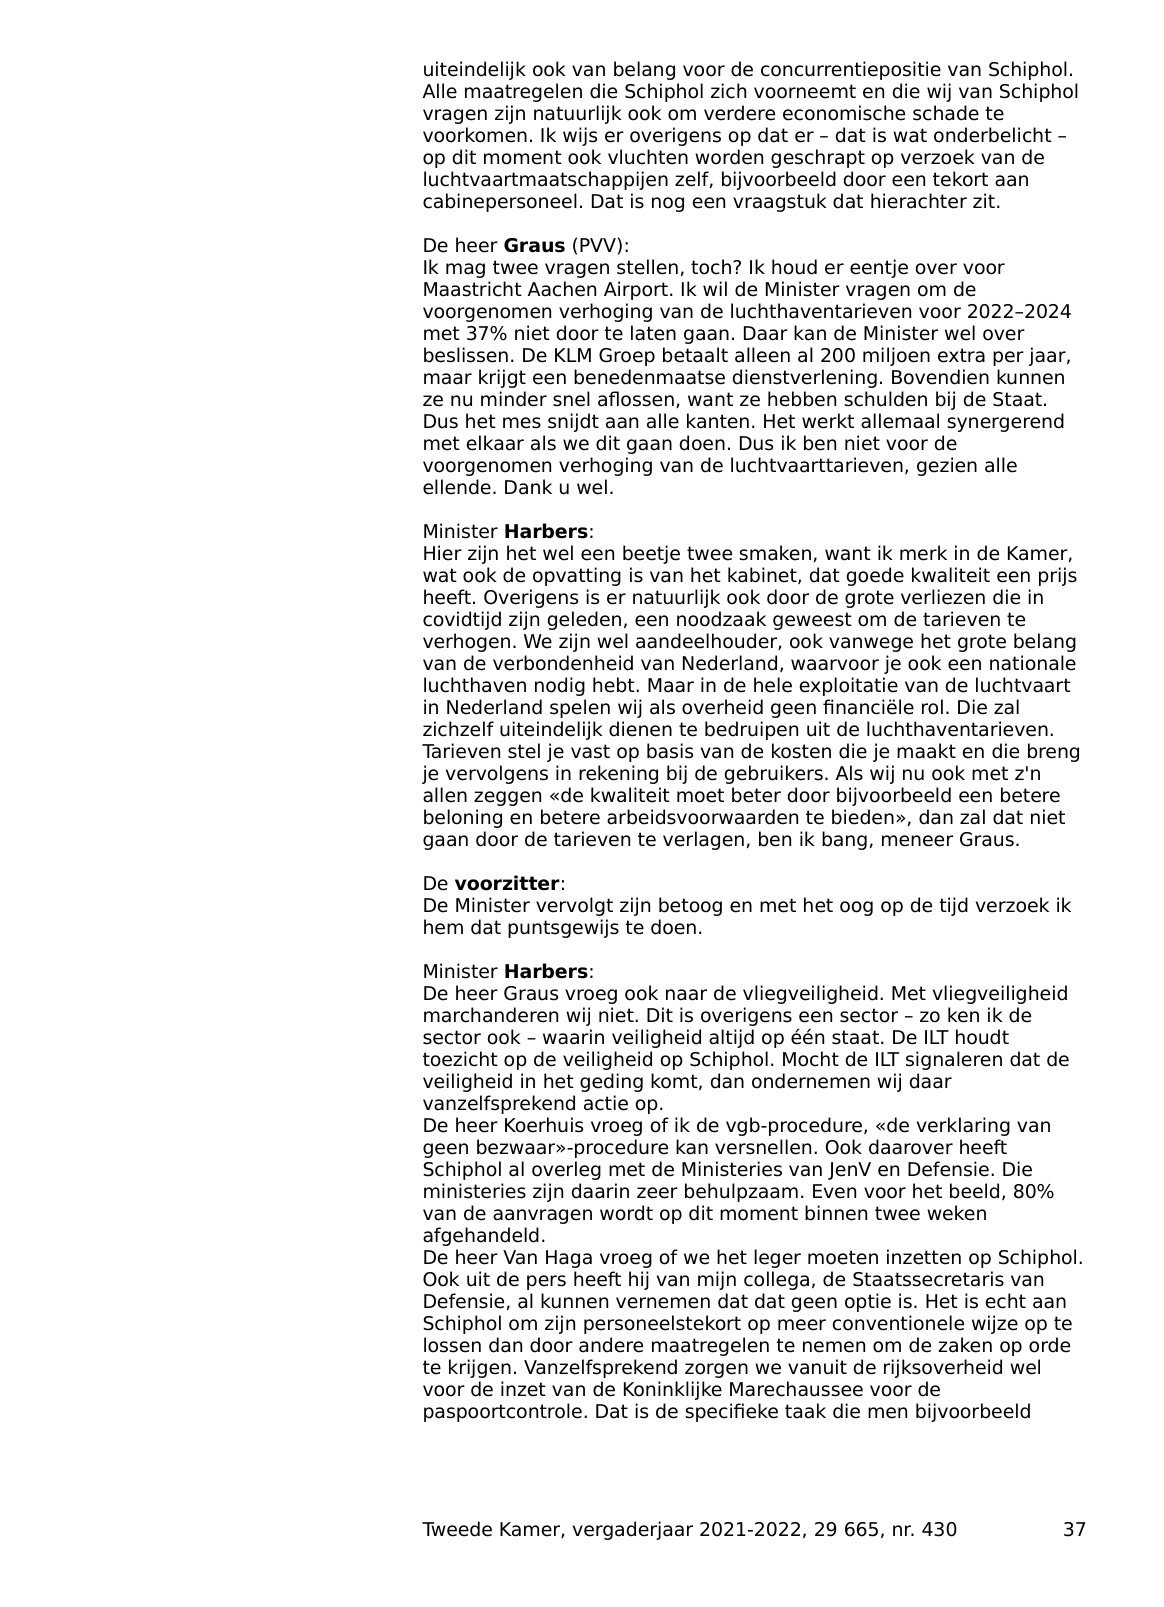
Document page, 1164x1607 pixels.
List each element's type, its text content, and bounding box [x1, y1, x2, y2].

text Minister Harbers: [422, 521, 1087, 543]
text Ik mag twee vragen stellen, toch? Ik houd er eentje over voor Maastricht Aachen Airport. Ik wil de Minister vragen om de voorgenomen verhoging van de luchthaventarieven voor 2022–2024 met 37% niet door te laten gaan. Daar kan de Minister wel over beslissen. De KLM Groep betaalt alleen al 200 miljoen extra per jaar, maar krijgt een benedenmaatse dienstverlening. Bovendien kunnen ze nu minder snel aflossen, want ze hebben schulden bij de Staat. Dus het mes snijdt aan alle kanten. Het werkt allemaal synergerend met elkaar als we dit gaan doen. Dus ik ben niet voor de voorgenomen verhoging van de luchtvaarttarieven, gezien alle ellende. Dank u wel. [422, 257, 1087, 499]
text Hier zijn het wel een beetje twee smaken, want ik merk in de Kamer, wat ook de opvatting is van het kabinet, dat goede kwaliteit een prijs heeft. Overigens is er natuurlijk ook door de grote verliezen die in covidtijd zijn geleden, een noodzaak geweest om de tarieven te verhogen. We zijn wel aandeelhouder, ook vanwege het grote belang van de verbondenheid van Nederland, waarvoor je ook een nationale luchthaven nodig hebt. Maar in de hele exploitatie van de luchtvaart in Nederland spelen wij als overheid geen financiële rol. Die zal zichzelf uiteindelijk dienen te bedruipen uit de luchthaventarieven. Tarieven stel je vast op basis van de kosten die je maakt en die breng je vervolgens in rekening bij de gebruikers. Als wij nu ook met z'n allen zeggen «de kwaliteit moet beter door bijvoorbeeld een betere beloning en betere arbeidsvoorwaarden te bieden», dan zal dat niet gaan door de tarieven te verlagen, ben ik bang, meneer Graus. [422, 543, 1087, 851]
text uiteindelijk ook van belang voor de concurrentiepositie van Schiphol. Alle maatregelen die Schiphol zich voorneemt en die wij van Schiphol vragen zijn natuurlijk ook om verdere economische schade te voorkomen. Ik wijs er overigens op dat er – dat is wat onderbelicht – op dit moment ook vluchten worden geschrapt op verzoek van de luchtvaartmaatschappijen zelf, bijvoorbeeld door een tekort aan cabinepersoneel. Dat is nog een vraagstuk dat hierachter zit. [422, 59, 1087, 213]
text De voorzitter: [422, 873, 1087, 895]
text De heer Koerhuis vroeg of ik de vgb-procedure, «de verklaring van geen bezwaar»-procedure kan versnellen. Ook daarover heeft Schiphol al overleg met de Ministeries van JenV en Defensie. Die ministeries zijn daarin zeer behulpzaam. Even voor het beeld, 80% van de aanvragen wordt op dit moment binnen twee weken afgehandeld. [422, 1115, 1087, 1247]
text De heer Van Haga vroeg of we het leger moeten inzetten op Schiphol. Ook uit de pers heeft hij van mijn collega, de Staatssecretaris van Defensie, al kunnen vernemen dat dat geen optie is. Het is echt aan Schiphol om zijn personeelstekort op meer conventionele wijze op te lossen dan door andere maatregelen te nemen om de zaken op orde te krijgen. Vanzelfsprekend zorgen we vanuit de rijksoverheid wel voor de inzet van de Koninklijke Marechaussee voor de paspoortcontrole. Dat is de specifieke taak die men bijvoorbeeld [422, 1247, 1087, 1423]
text De heer Graus vroeg ook naar de vliegveiligheid. Met vliegveiligheid marchanderen wij niet. Dit is overigens een sector – zo ken ik de sector ook – waarin veiligheid altijd op één staat. De ILT houdt toezicht op de veiligheid op Schiphol. Mocht de ILT signaleren dat de veiligheid in het geding komt, dan ondernemen wij daar vanzelfsprekend actie op. [422, 983, 1087, 1115]
text Minister Harbers: [422, 961, 1087, 983]
text De heer Graus (PVV): [422, 235, 1087, 257]
text De Minister vervolgt zijn betoog en met het oog op de tijd verzoek ik hem dat puntsgewijs te doen. [422, 895, 1087, 939]
